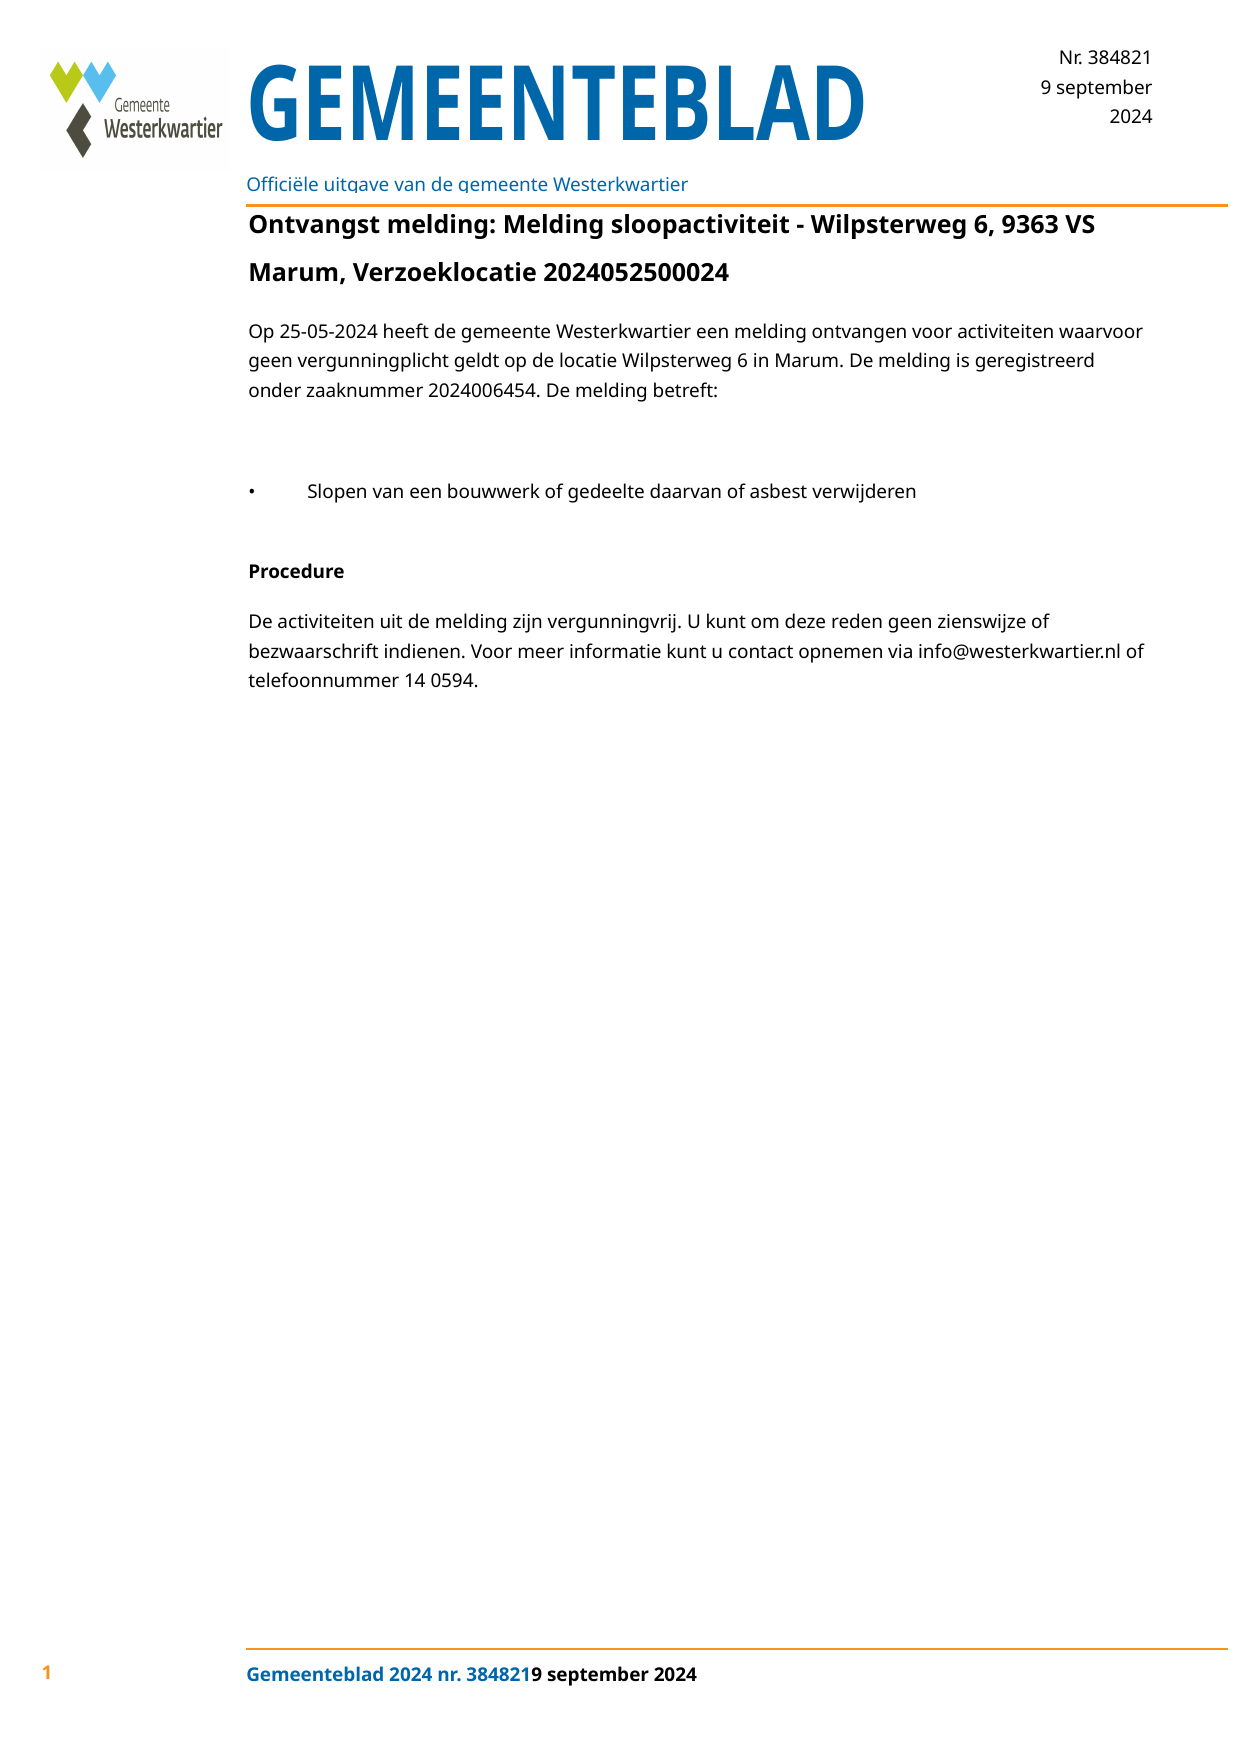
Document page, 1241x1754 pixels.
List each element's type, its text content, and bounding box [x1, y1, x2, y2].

text De activiteiten uit de melding zijn vergunningvrij. U kunt om deze reden geen zienswijze of bezwaarschrift indienen. Voor meer informatie kunt u contact opnemen via info@westerkwartier.nl of telefoonnummer 14 0594. [248, 608, 1152, 693]
list Slopen van een bouwwerk of gedeelte daarvan of asbest verwijderen [248, 478, 1152, 504]
text Ontvangst melding: Melding sloopactiviteit - Wilpsterweg 6, 9363 VS Marum, Verzoeklocatie 2024052500024 [248, 207, 1152, 288]
text Procedure [248, 558, 1152, 584]
picture [41, 47, 231, 172]
text Op 25-05-2024 heeft de gemeente Westerkwartier een melding ontvangen voor activiteiten waarvoor geen vergunningplicht geldt op de locatie Wilpsterweg 6 in Marum. De melding is geregistreerd onder zaaknummer 2024006454. De melding betreft: [248, 318, 1152, 403]
